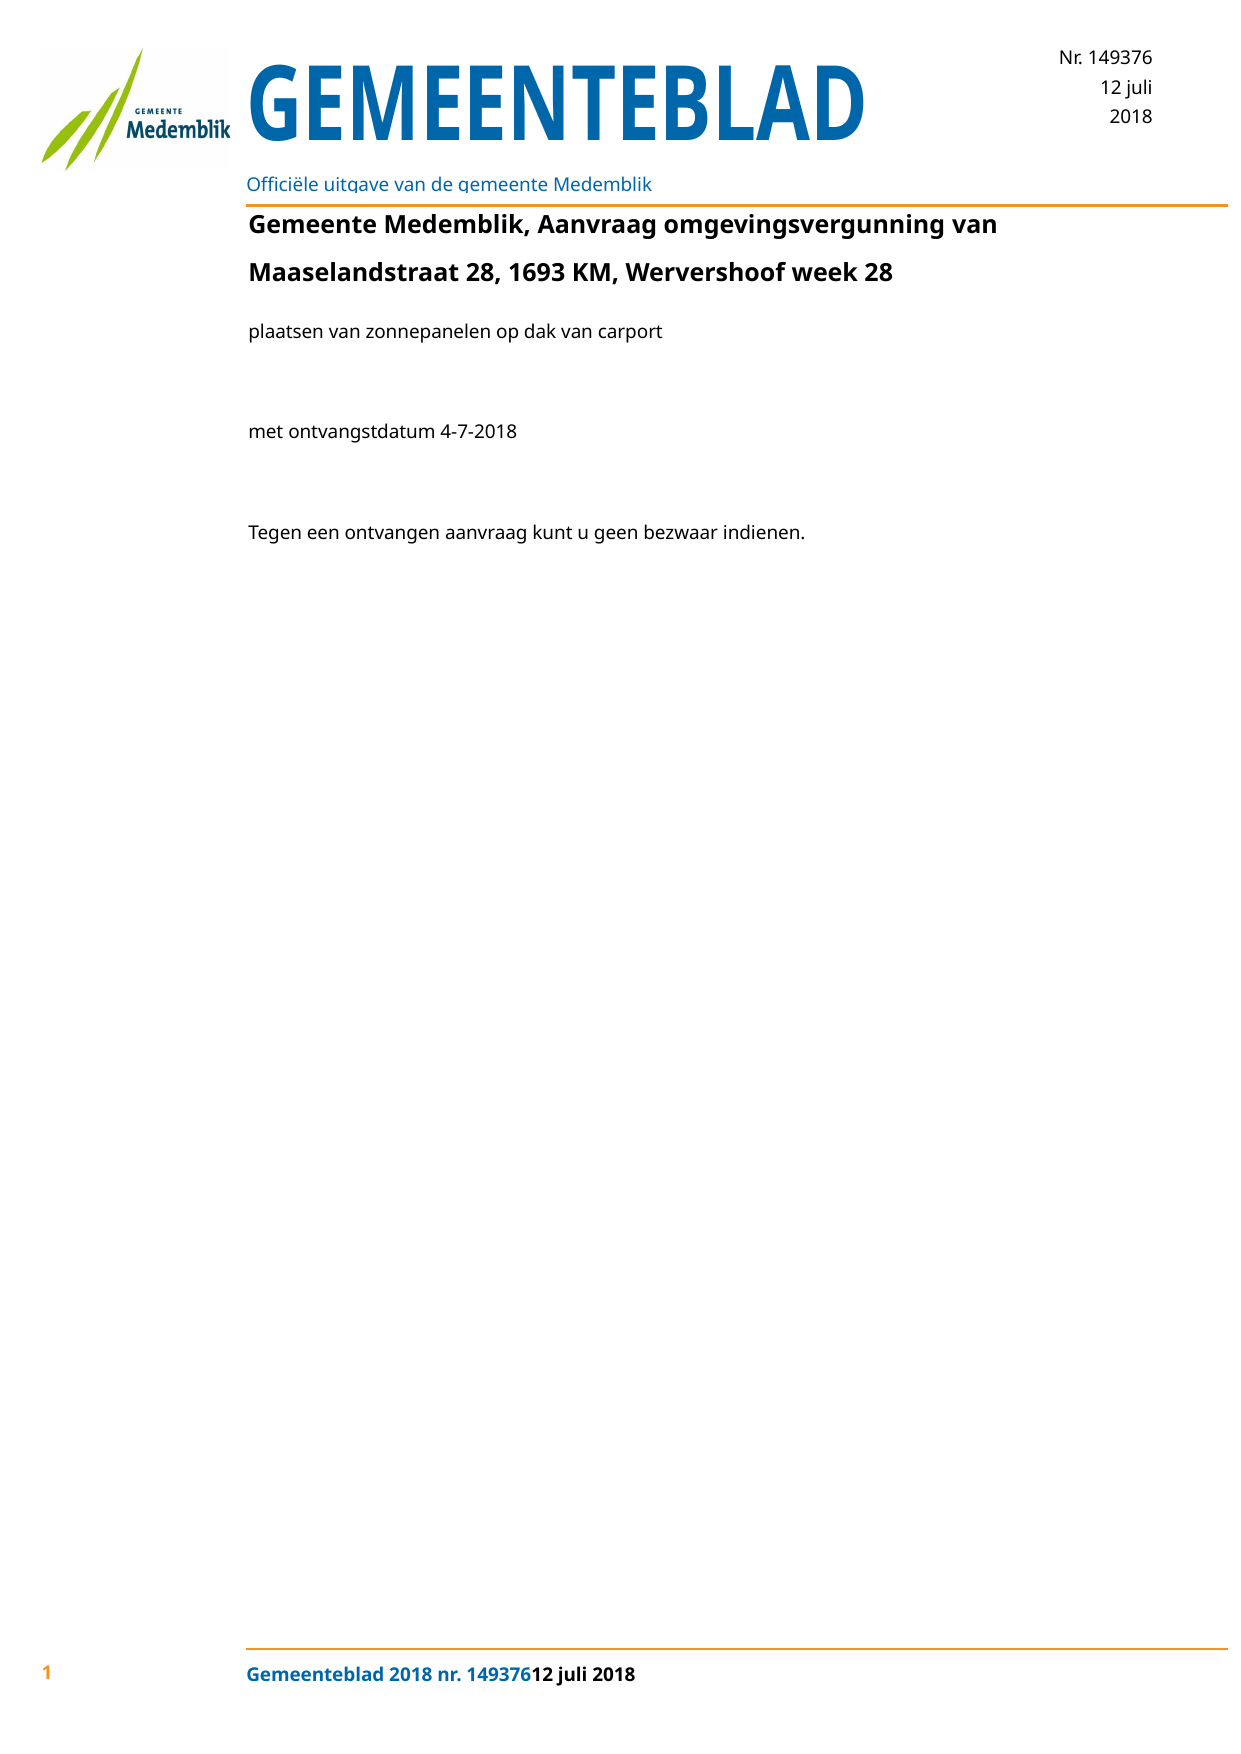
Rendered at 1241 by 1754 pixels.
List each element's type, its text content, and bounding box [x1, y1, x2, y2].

text Gemeente Medemblik, Aanvraag omgevingsvergunning van Maaselandstraat 28, 1693 KM, Wervershoof week 28 [248, 207, 1152, 288]
text met ontvangstdatum 4-7-2018 [248, 419, 1152, 444]
text plaatsen van zonnepanelen op dak van carport [248, 318, 1152, 344]
picture [41, 47, 231, 172]
text Tegen een ontvangen aanvraag kunt u geen bezwaar indienen. [248, 519, 1152, 545]
